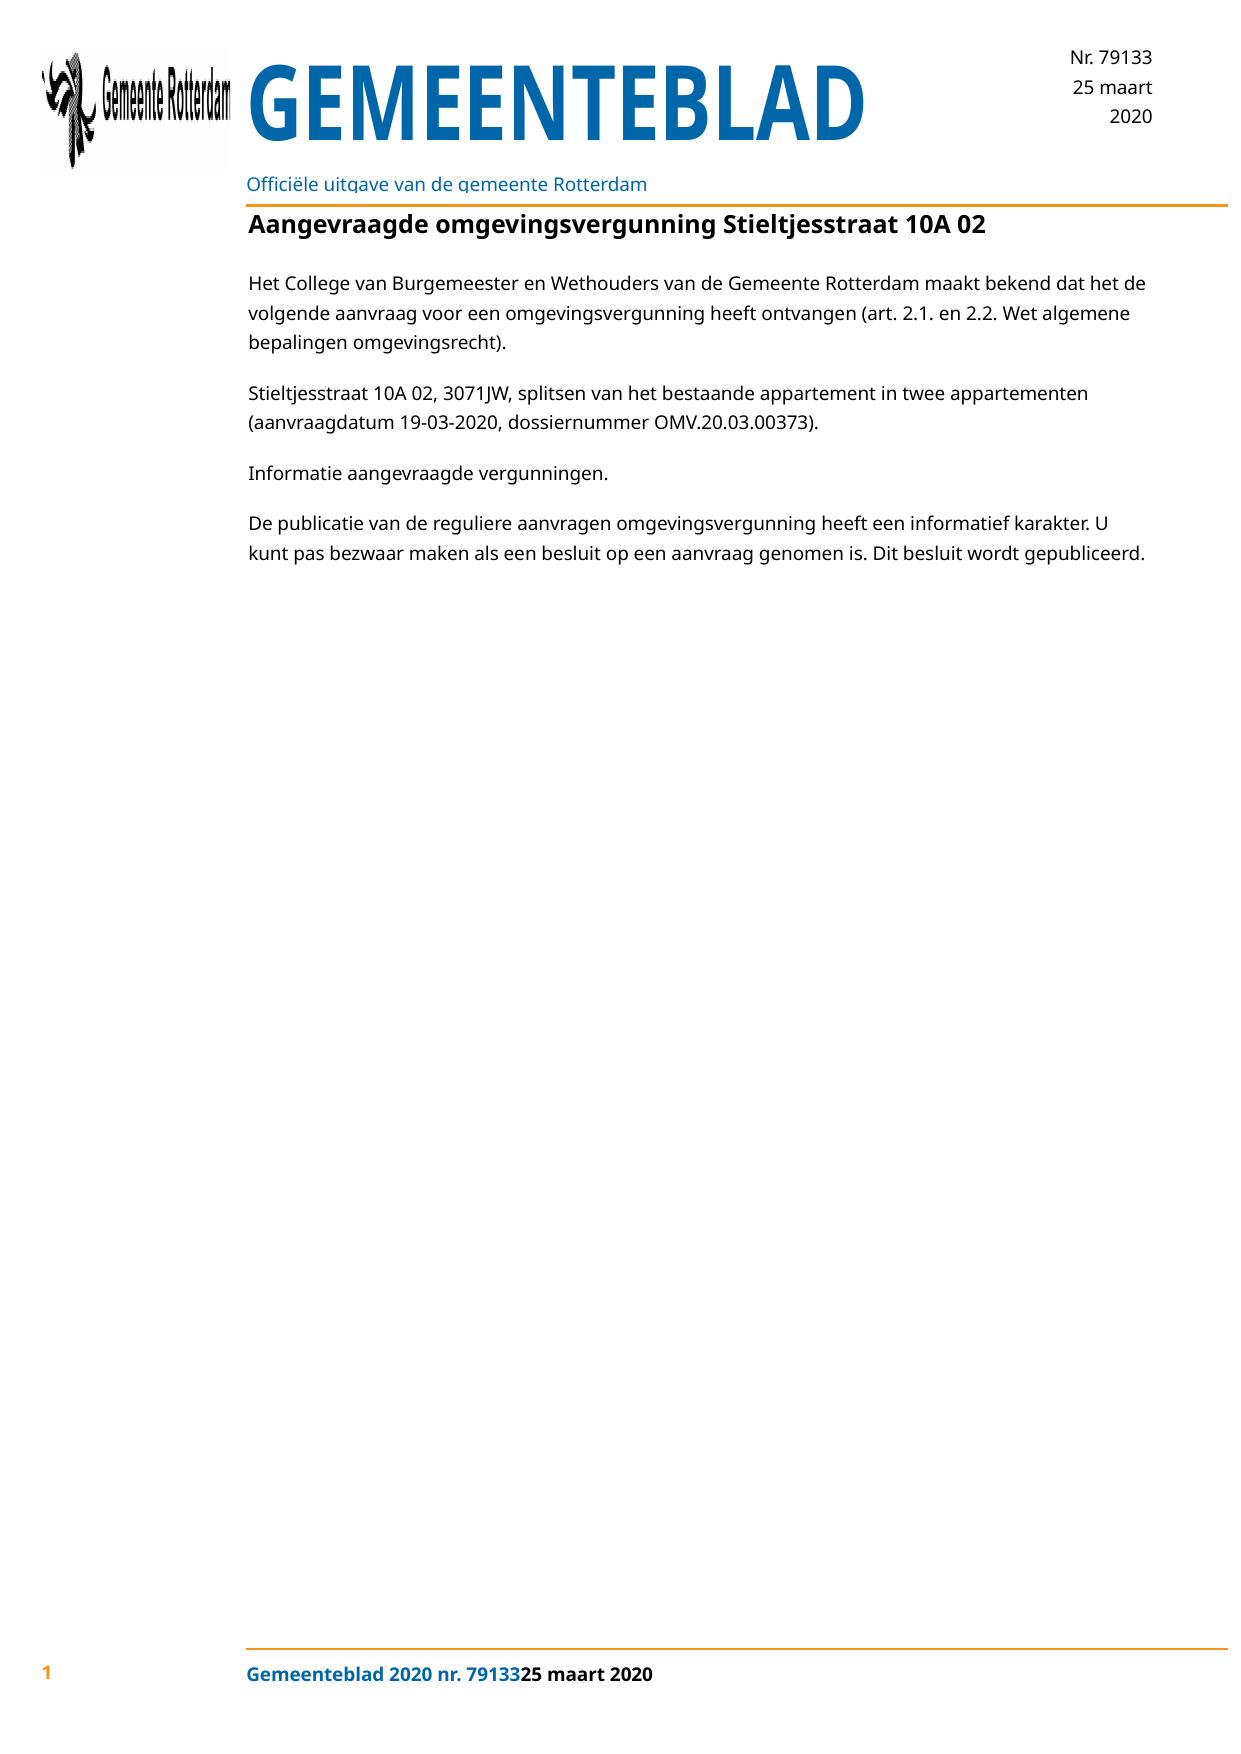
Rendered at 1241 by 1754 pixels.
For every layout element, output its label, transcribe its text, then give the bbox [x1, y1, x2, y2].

text Informatie aangevraagde vergunningen. [248, 460, 1152, 486]
text De publicatie van de reguliere aanvragen omgevingsvergunning heeft een informatief karakter. U kunt pas bezwaar maken als een besluit op een aanvraag genomen is. Dit besluit wordt gepubliceerd. [248, 510, 1152, 566]
text Het College van Burgemeester en Wethouders van de Gemeente Rotterdam maakt bekend dat het de volgende aanvraag voor een omgevingsvergunning heeft ontvangen (art. 2.1. en 2.2. Wet algemene bepalingen omgevingsrecht). [248, 270, 1152, 355]
text Stieltjesstraat 10A 02, 3071JW, splitsen van het bestaande appartement in twee appartementen (aanvraagdatum 19-03-2020, dossiernummer OMV.20.03.00373). [248, 380, 1152, 435]
picture [41, 47, 231, 172]
text Aangevraagde omgevingsvergunning Stieltjesstraat 10A 02 [248, 207, 1152, 241]
